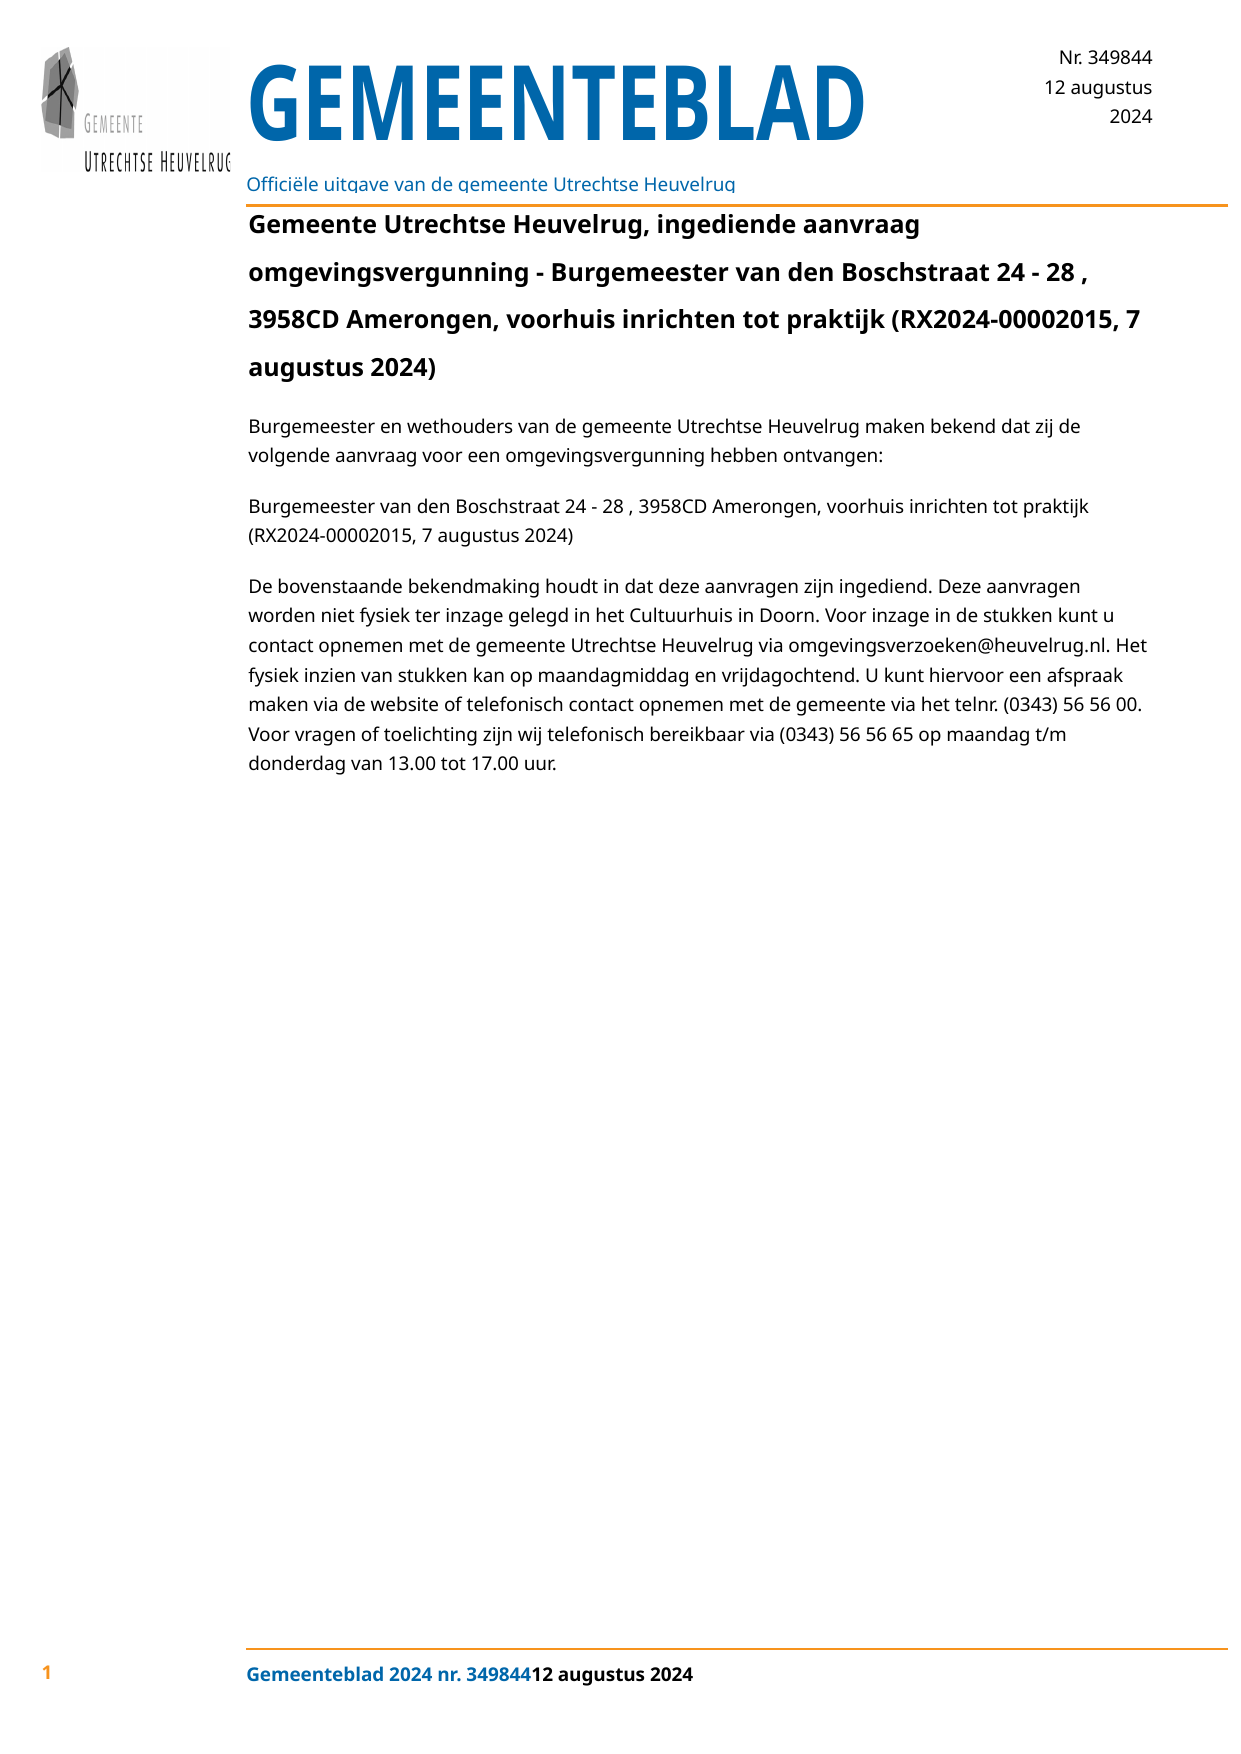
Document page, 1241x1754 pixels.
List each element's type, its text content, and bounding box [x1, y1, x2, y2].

text Gemeente Utrechtse Heuvelrug, ingediende aanvraag omgevingsvergunning - Burgemeester van den Boschstraat 24 - 28 , 3958CD Amerongen, voorhuis inrichten tot praktijk (RX2024-00002015, 7 augustus 2024) [248, 207, 1152, 384]
text Burgemeester en wethouders van de gemeente Utrechtse Heuvelrug maken bekend dat zij de volgende aanvraag voor een omgevingsvergunning hebben ontvangen: [248, 413, 1152, 468]
text Burgemeester van den Boschstraat 24 - 28 , 3958CD Amerongen, voorhuis inrichten tot praktijk (RX2024-00002015, 7 augustus 2024) [248, 493, 1152, 548]
picture [41, 47, 231, 172]
text De bovenstaande bekendmaking houdt in dat deze aanvragen zijn ingediend. Deze aanvragen worden niet fysiek ter inzage gelegd in het Cultuurhuis in Doorn. Voor inzage in de stukken kunt u contact opnemen met de gemeente Utrechtse Heuvelrug via omgevingsverzoeken@heuvelrug.nl. Het fysiek inzien van stukken kan op maandagmiddag en vrijdagochtend. U kunt hiervoor een afspraak maken via de website of telefonisch contact opnemen met de gemeente via het telnr. (0343) 56 56 00. Voor vragen of toelichting zijn wij telefonisch bereikbaar via (0343) 56 56 65 op maandag t/m donderdag van 13.00 tot 17.00 uur. [248, 573, 1152, 776]
